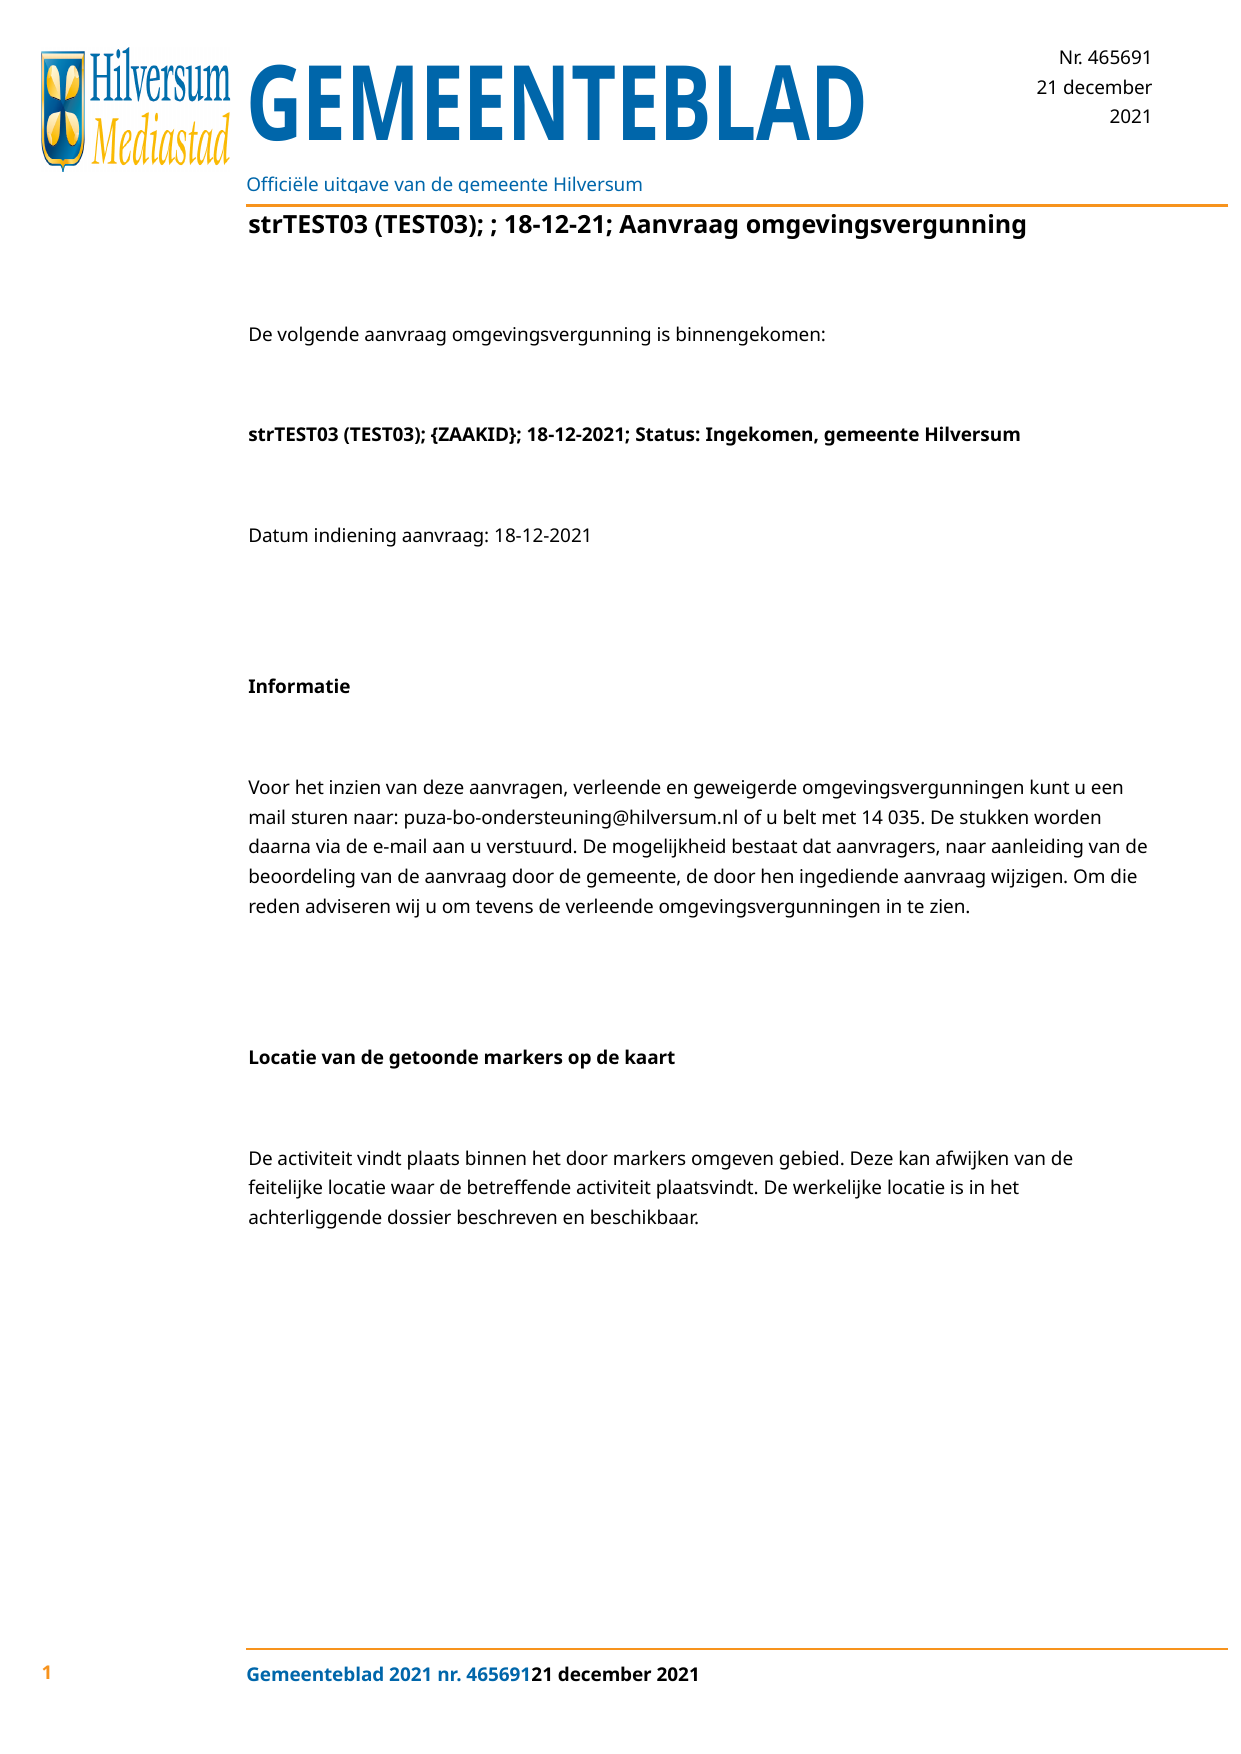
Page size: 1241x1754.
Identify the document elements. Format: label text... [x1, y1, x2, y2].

text Voor het inzien van deze aanvragen, verleende en geweigerde omgevingsvergunningen kunt u een mail sturen naar: puza-bo-ondersteuning@hilversum.nl of u belt met 14 035. De stukken worden daarna via de e-mail aan u verstuurd. De mogelijkheid bestaat dat aanvragers, naar aanleiding van de beoordeling van de aanvraag door de gemeente, de door hen ingediende aanvraag wijzigen. Om die reden adviseren wij u om tevens de verleende omgevingsvergunningen in te zien. [248, 774, 1152, 918]
text De activiteit vindt plaats binnen het door markers omgeven gebied. Deze kan afwijken van de feitelijke locatie waar de betreffende activiteit plaatsvindt. De werkelijke locatie is in het achterliggende dossier beschreven en beschikbaar. [248, 1145, 1152, 1230]
text Locatie van de getoonde markers op de kaart [248, 1044, 1152, 1070]
text strTEST03 (TEST03); ; 18-12-21; Aanvraag omgevingsvergunning [248, 207, 1152, 241]
text Informatie [248, 674, 1152, 699]
picture [41, 47, 231, 172]
text De volgende aanvraag omgevingsvergunning is binnengekomen: [248, 321, 1152, 346]
text strTEST03 (TEST03); {ZAAKID}; 18-12-2021; Status: Ingekomen, gemeente Hilversum [248, 422, 1152, 447]
text Datum indiening aanvraag: 18-12-2021 [248, 522, 1152, 548]
